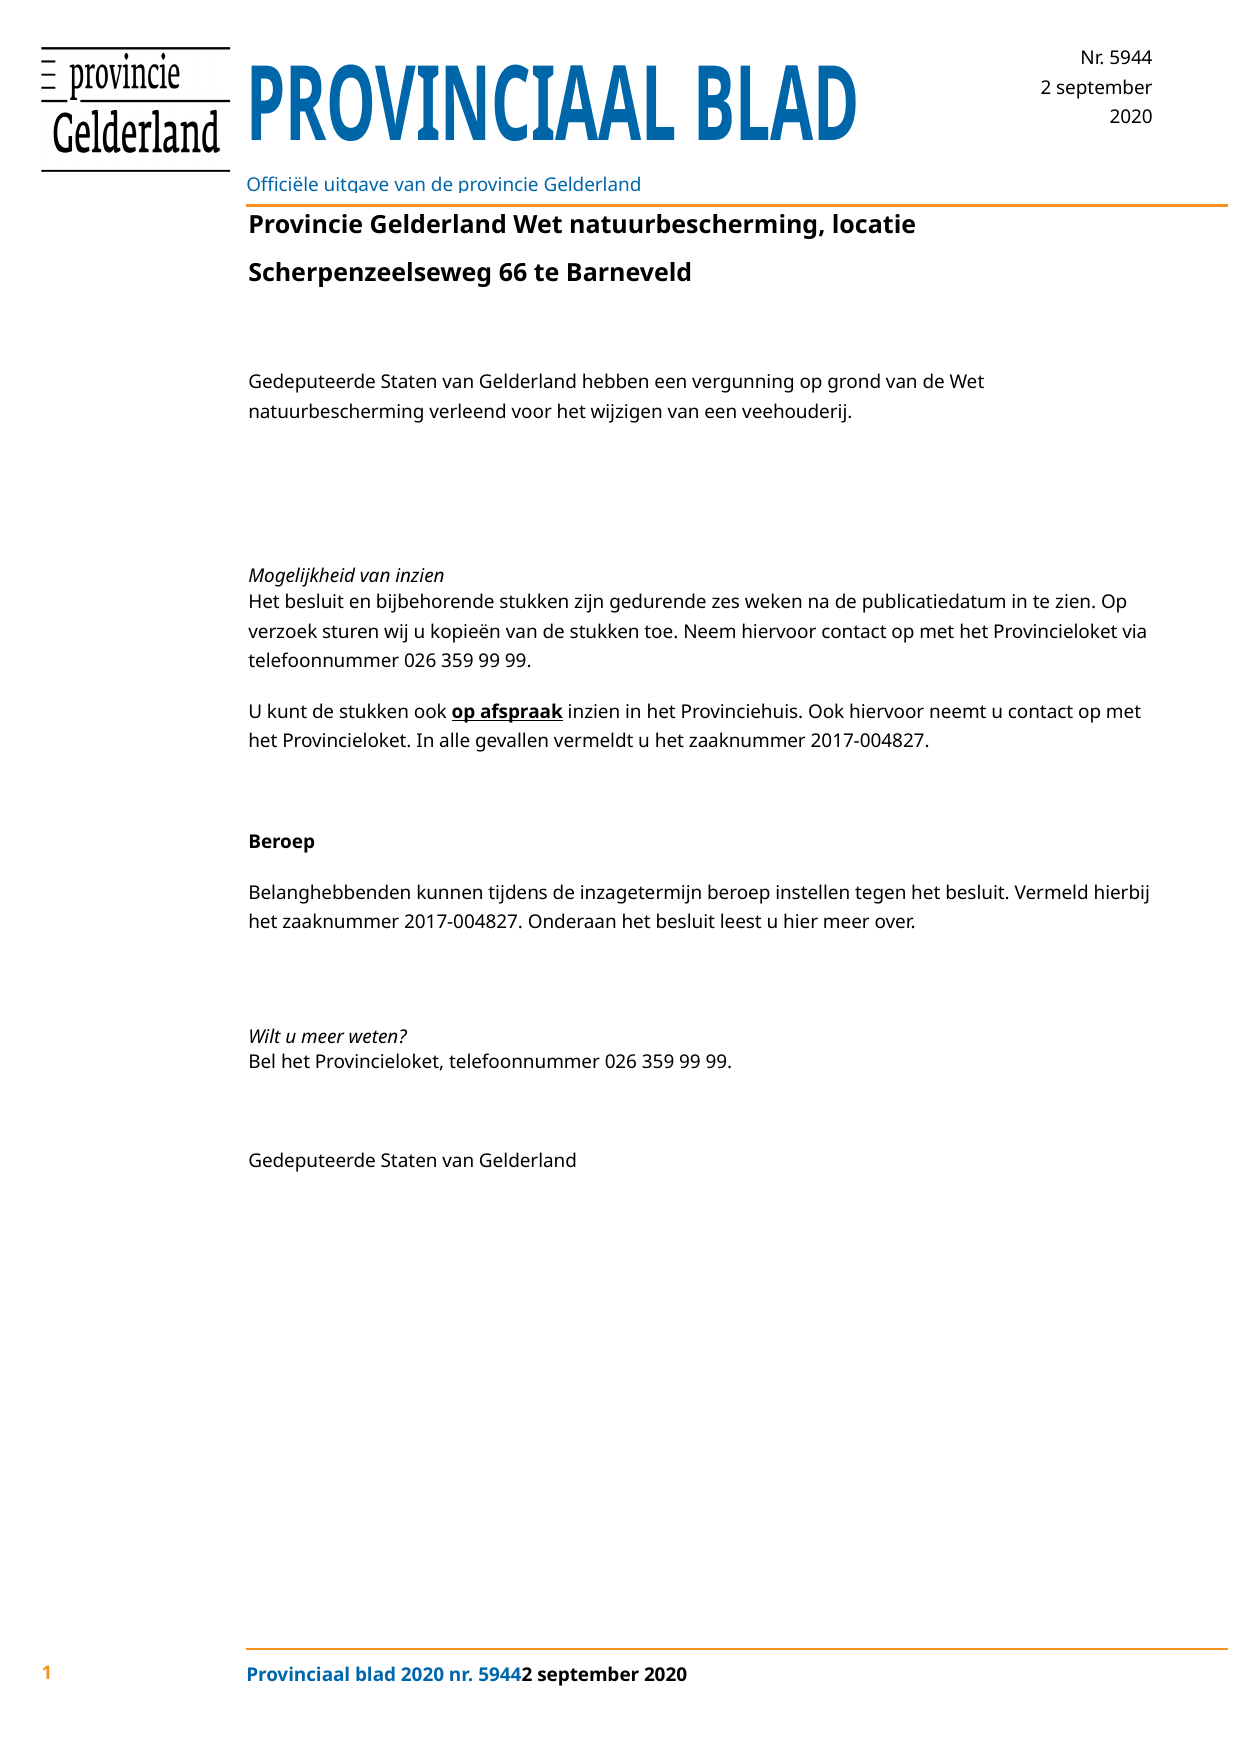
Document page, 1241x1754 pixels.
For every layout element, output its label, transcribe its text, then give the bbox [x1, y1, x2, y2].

text Bel het Provincieloket, telefoonnummer 026 359 99 99. [248, 1048, 1152, 1074]
text Wilt u meer weten? [248, 1023, 1152, 1048]
text Gedeputeerde Staten van Gelderland hebben een vergunning op grond van de Wet natuurbescherming verleend voor het wijzigen van een veehouderij. [248, 368, 1152, 424]
text U kunt de stukken ook op afspraak inzien in het Provinciehuis. Ook hiervoor neemt u contact op met het Provincieloket. In alle gevallen vermeldt u het zaaknummer 2017-004827. [248, 698, 1152, 753]
text Beroep [248, 828, 1152, 854]
text Provincie Gelderland Wet natuurbescherming, locatie Scherpenzeelseweg 66 te Barneveld [248, 207, 1152, 288]
text Belanghebbenden kunnen tijdens de inzagetermijn beroep instellen tegen het besluit. Vermeld hierbij het zaaknummer 2017-004827. Onderaan het besluit leest u hier meer over. [248, 879, 1152, 934]
text Het besluit en bijbehorende stukken zijn gedurende zes weken na de publicatiedatum in te zien. Op verzoek sturen wij u kopieën van de stukken toe. Neem hiervoor contact op met het Provincieloket via telefoonnummer 026 359 99 99. [248, 588, 1152, 673]
text Mogelijkheid van inzien [248, 563, 1152, 588]
picture [41, 47, 231, 172]
text Gedeputeerde Staten van Gelderland [248, 1147, 1152, 1172]
